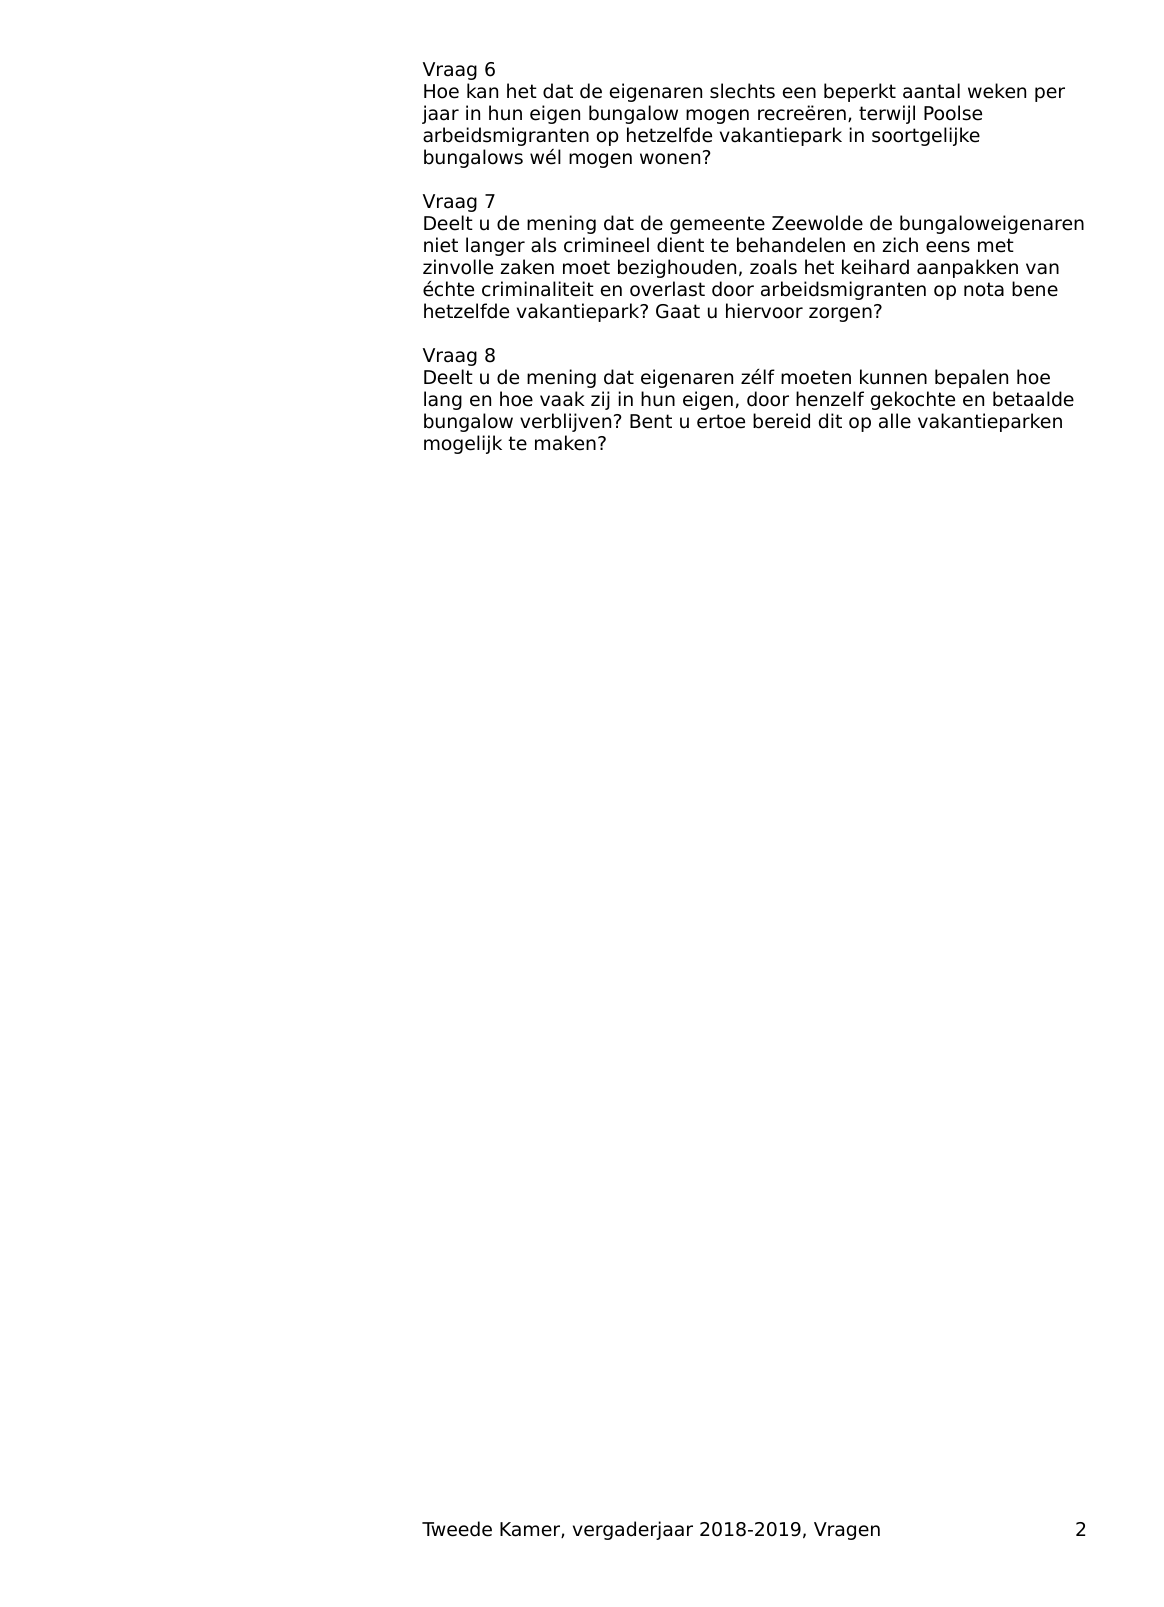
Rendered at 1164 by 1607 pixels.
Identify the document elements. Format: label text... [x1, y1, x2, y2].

text Vraag 7 [422, 191, 1087, 213]
text Deelt u de mening dat de gemeente Zeewolde de bungaloweigenaren niet langer als crimineel dient te behandelen en zich eens met zinvolle zaken moet bezighouden, zoals het keihard aanpakken van échte criminaliteit en overlast door arbeidsmigranten op nota bene hetzelfde vakantiepark? Gaat u hiervoor zorgen? [422, 213, 1087, 323]
text Hoe kan het dat de eigenaren slechts een beperkt aantal weken per jaar in hun eigen bungalow mogen recreëren, terwijl Poolse arbeidsmigranten op hetzelfde vakantiepark in soortgelijke bungalows wél mogen wonen? [422, 81, 1087, 169]
text Deelt u de mening dat eigenaren zélf moeten kunnen bepalen hoe lang en hoe vaak zij in hun eigen, door henzelf gekochte en betaalde bungalow verblijven? Bent u ertoe bereid dit op alle vakantieparken mogelijk te maken? [422, 367, 1087, 455]
text Vraag 8 [422, 345, 1087, 367]
text Vraag 6 [422, 59, 1087, 81]
